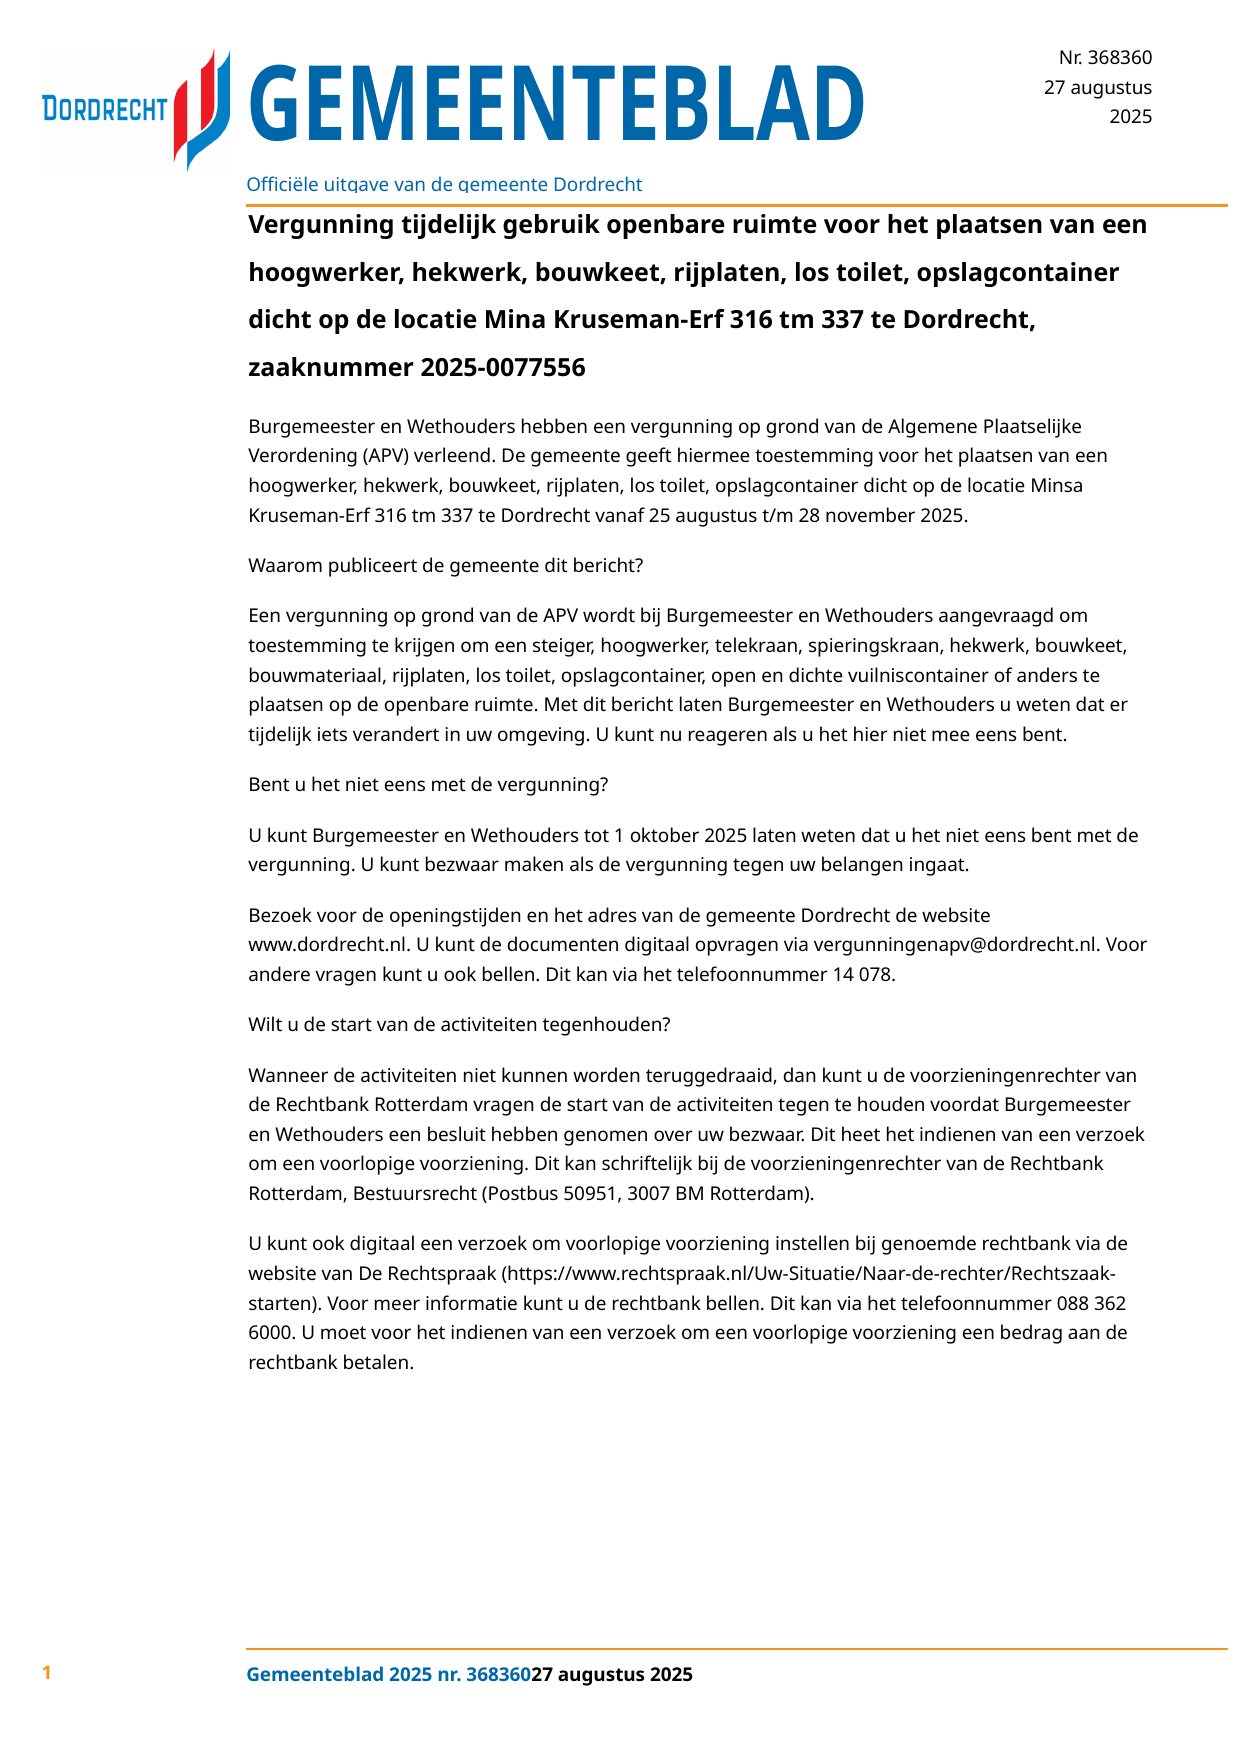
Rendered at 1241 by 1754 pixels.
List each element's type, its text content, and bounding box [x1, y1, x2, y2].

text Een vergunning op grond van de APV wordt bij Burgemeester en Wethouders aangevraagd om toestemming te krijgen om een steiger, hoogwerker, telekraan, spieringskraan, hekwerk, bouwkeet, bouwmateriaal, rijplaten, los toilet, opslagcontainer, open en dichte vuilniscontainer of anders te plaatsen op de openbare ruimte. Met dit bericht laten Burgemeester en Wethouders u weten dat er tijdelijk iets verandert in uw omgeving. U kunt nu reageren als u het hier niet mee eens bent. [248, 603, 1152, 747]
text Bent u het niet eens met de vergunning? [248, 771, 1152, 797]
text Waarom publiceert de gemeente dit bericht? [248, 552, 1152, 578]
picture [41, 47, 231, 172]
text Bezoek voor de openingstijden en het adres van de gemeente Dordrecht de website www.dordrecht.nl. U kunt de documenten digitaal opvragen via vergunningenapv@dordrecht.nl. Voor andere vragen kunt u ook bellen. Dit kan via het telefoonnummer 14 078. [248, 902, 1152, 987]
text Wanneer de activiteiten niet kunnen worden teruggedraaid, dan kunt u de voorzieningenrechter van de Rechtbank Rotterdam vragen de start van de activiteiten tegen te houden voordat Burgemeester en Wethouders een besluit hebben genomen over uw bezwaar. Dit heet het indienen van een verzoek om een voorlopige voorziening. Dit kan schriftelijk bij de voorzieningenrechter van de Rechtbank Rotterdam, Bestuursrecht (Postbus 50951, 3007 BM Rotterdam). [248, 1062, 1152, 1206]
text Vergunning tijdelijk gebruik openbare ruimte voor het plaatsen van een hoogwerker, hekwerk, bouwkeet, rijplaten, los toilet, opslagcontainer dicht op de locatie Mina Kruseman-Erf 316 tm 337 te Dordrecht, zaaknummer 2025-0077556 [248, 207, 1152, 384]
text U kunt Burgemeester en Wethouders tot 1 oktober 2025 laten weten dat u het niet eens bent met de vergunning. U kunt bezwaar maken als de vergunning tegen uw belangen ingaat. [248, 822, 1152, 877]
text Wilt u de start van de activiteiten tegenhouden? [248, 1011, 1152, 1037]
text Burgemeester en Wethouders hebben een vergunning op grond van de Algemene Plaatselijke Verordening (APV) verleend. De gemeente geeft hiermee toestemming voor het plaatsen van een hoogwerker, hekwerk, bouwkeet, rijplaten, los toilet, opslagcontainer dicht op de locatie Minsa Kruseman-Erf 316 tm 337 te Dordrecht vanaf 25 augustus t/m 28 november 2025. [248, 413, 1152, 528]
text U kunt ook digitaal een verzoek om voorlopige voorziening instellen bij genoemde rechtbank via de website van De Rechtspraak (https://www.rechtspraak.nl/Uw-Situatie/Naar-de-rechter/Rechtszaak-starten). Voor meer informatie kunt u de rechtbank bellen. Dit kan via het telefoonnummer 088 362 6000. U moet voor het indienen van een verzoek om een voorlopige voorziening een bedrag aan de rechtbank betalen. [248, 1231, 1152, 1375]
